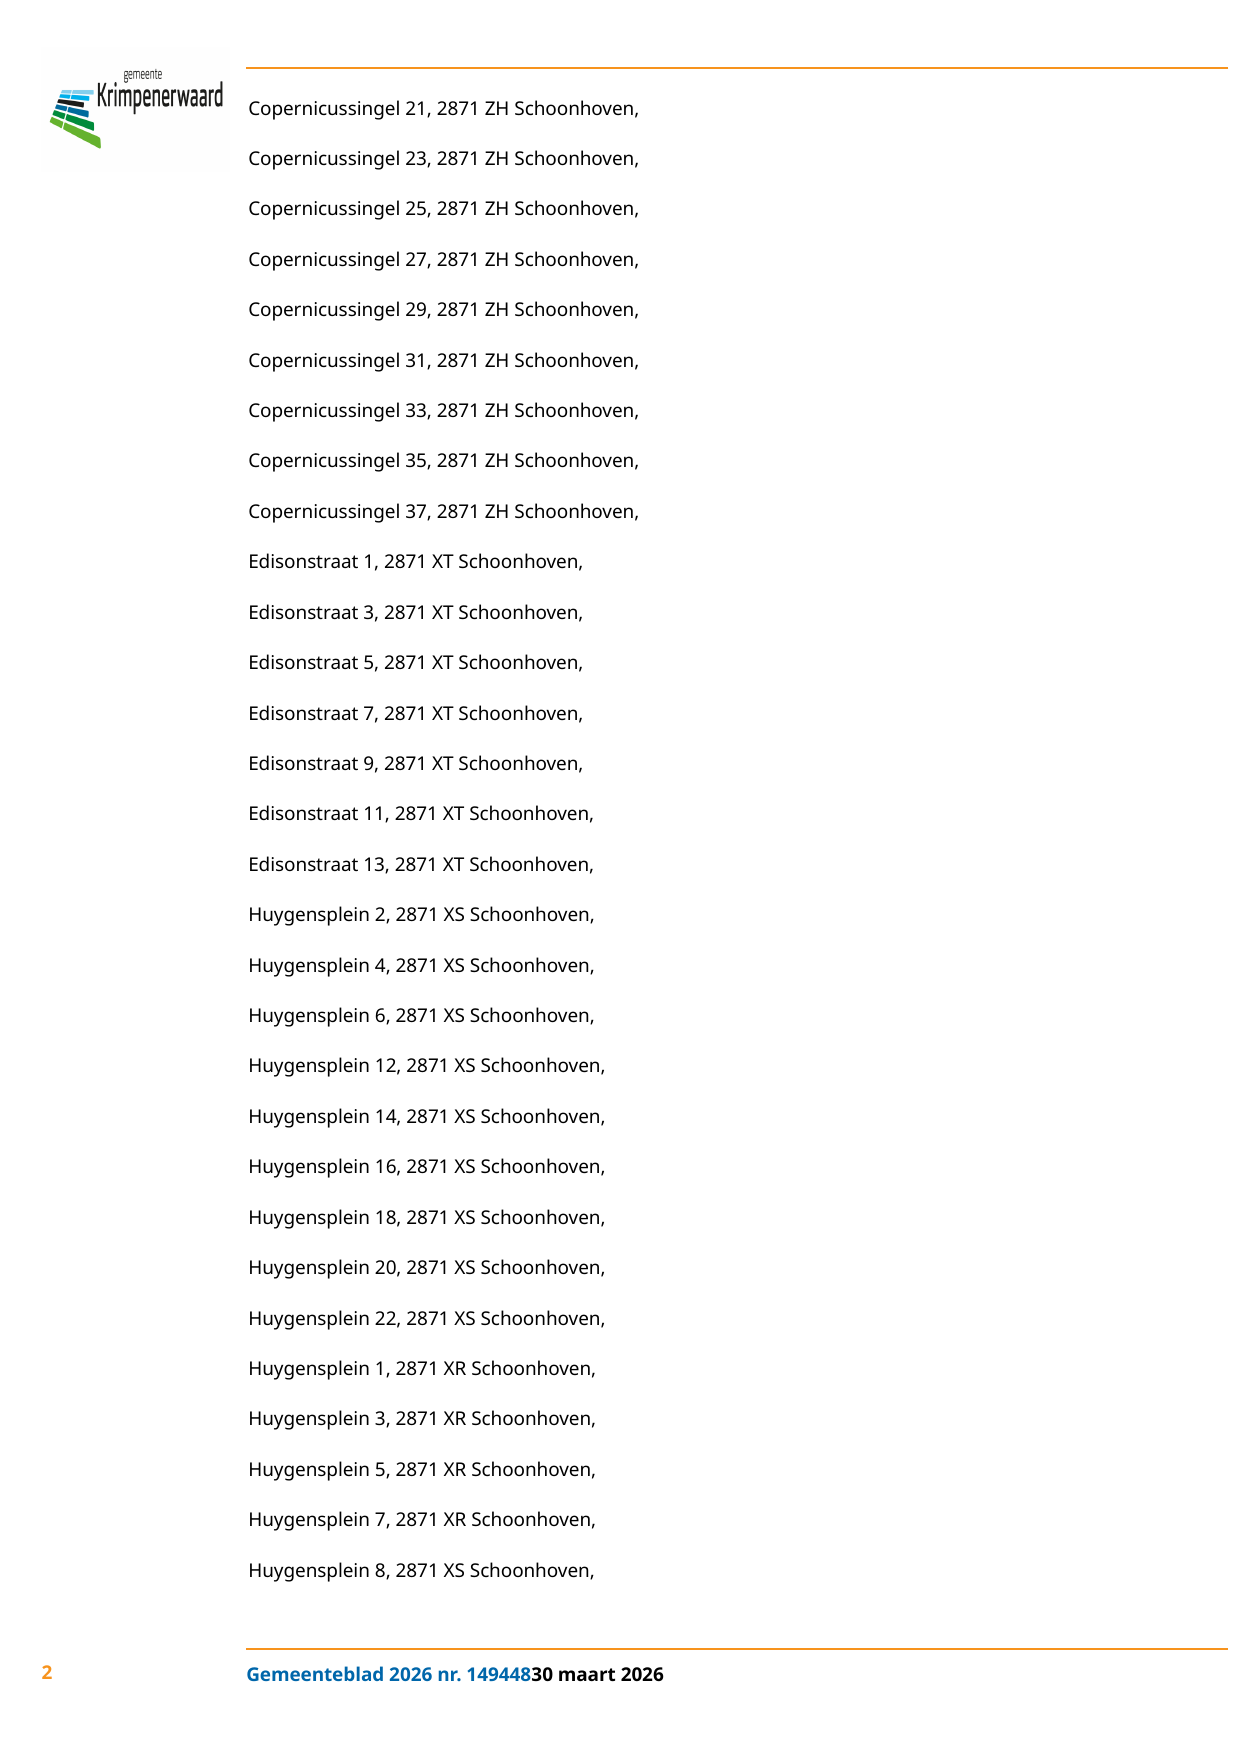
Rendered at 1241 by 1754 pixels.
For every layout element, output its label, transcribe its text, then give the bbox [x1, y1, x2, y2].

text Huygensplein 1, 2871 XR Schoonhoven, [248, 1355, 1152, 1381]
text Huygensplein 2, 2871 XS Schoonhoven, [248, 901, 1152, 927]
text Copernicussingel 37, 2871 ZH Schoonhoven, [248, 498, 1152, 524]
text Edisonstraat 3, 2871 XT Schoonhoven, [248, 599, 1152, 625]
text Huygensplein 3, 2871 XR Schoonhoven, [248, 1406, 1152, 1431]
text Edisonstraat 11, 2871 XT Schoonhoven, [248, 801, 1152, 826]
text Edisonstraat 1, 2871 XT Schoonhoven, [248, 548, 1152, 574]
text Huygensplein 20, 2871 XS Schoonhoven, [248, 1254, 1152, 1280]
text Huygensplein 14, 2871 XS Schoonhoven, [248, 1103, 1152, 1129]
text Huygensplein 18, 2871 XS Schoonhoven, [248, 1204, 1152, 1230]
text Copernicussingel 31, 2871 ZH Schoonhoven, [248, 347, 1152, 373]
text Edisonstraat 7, 2871 XT Schoonhoven, [248, 700, 1152, 726]
text Copernicussingel 29, 2871 ZH Schoonhoven, [248, 296, 1152, 322]
text Copernicussingel 35, 2871 ZH Schoonhoven, [248, 448, 1152, 473]
text Huygensplein 4, 2871 XS Schoonhoven, [248, 952, 1152, 978]
text Copernicussingel 27, 2871 ZH Schoonhoven, [248, 246, 1152, 272]
text Copernicussingel 23, 2871 ZH Schoonhoven, [248, 145, 1152, 171]
text Copernicussingel 25, 2871 ZH Schoonhoven, [248, 196, 1152, 221]
text Edisonstraat 9, 2871 XT Schoonhoven, [248, 750, 1152, 776]
text Huygensplein 5, 2871 XR Schoonhoven, [248, 1456, 1152, 1482]
text Huygensplein 12, 2871 XS Schoonhoven, [248, 1053, 1152, 1078]
text Huygensplein 7, 2871 XR Schoonhoven, [248, 1506, 1152, 1532]
text Huygensplein 22, 2871 XS Schoonhoven, [248, 1305, 1152, 1331]
text Copernicussingel 33, 2871 ZH Schoonhoven, [248, 397, 1152, 423]
text Huygensplein 8, 2871 XS Schoonhoven, [248, 1557, 1152, 1583]
picture [41, 47, 231, 172]
text Huygensplein 16, 2871 XS Schoonhoven, [248, 1153, 1152, 1179]
text Huygensplein 6, 2871 XS Schoonhoven, [248, 1002, 1152, 1028]
text Edisonstraat 13, 2871 XT Schoonhoven, [248, 851, 1152, 877]
text Edisonstraat 5, 2871 XT Schoonhoven, [248, 649, 1152, 675]
text Copernicussingel 21, 2871 ZH Schoonhoven, [248, 95, 1152, 121]
